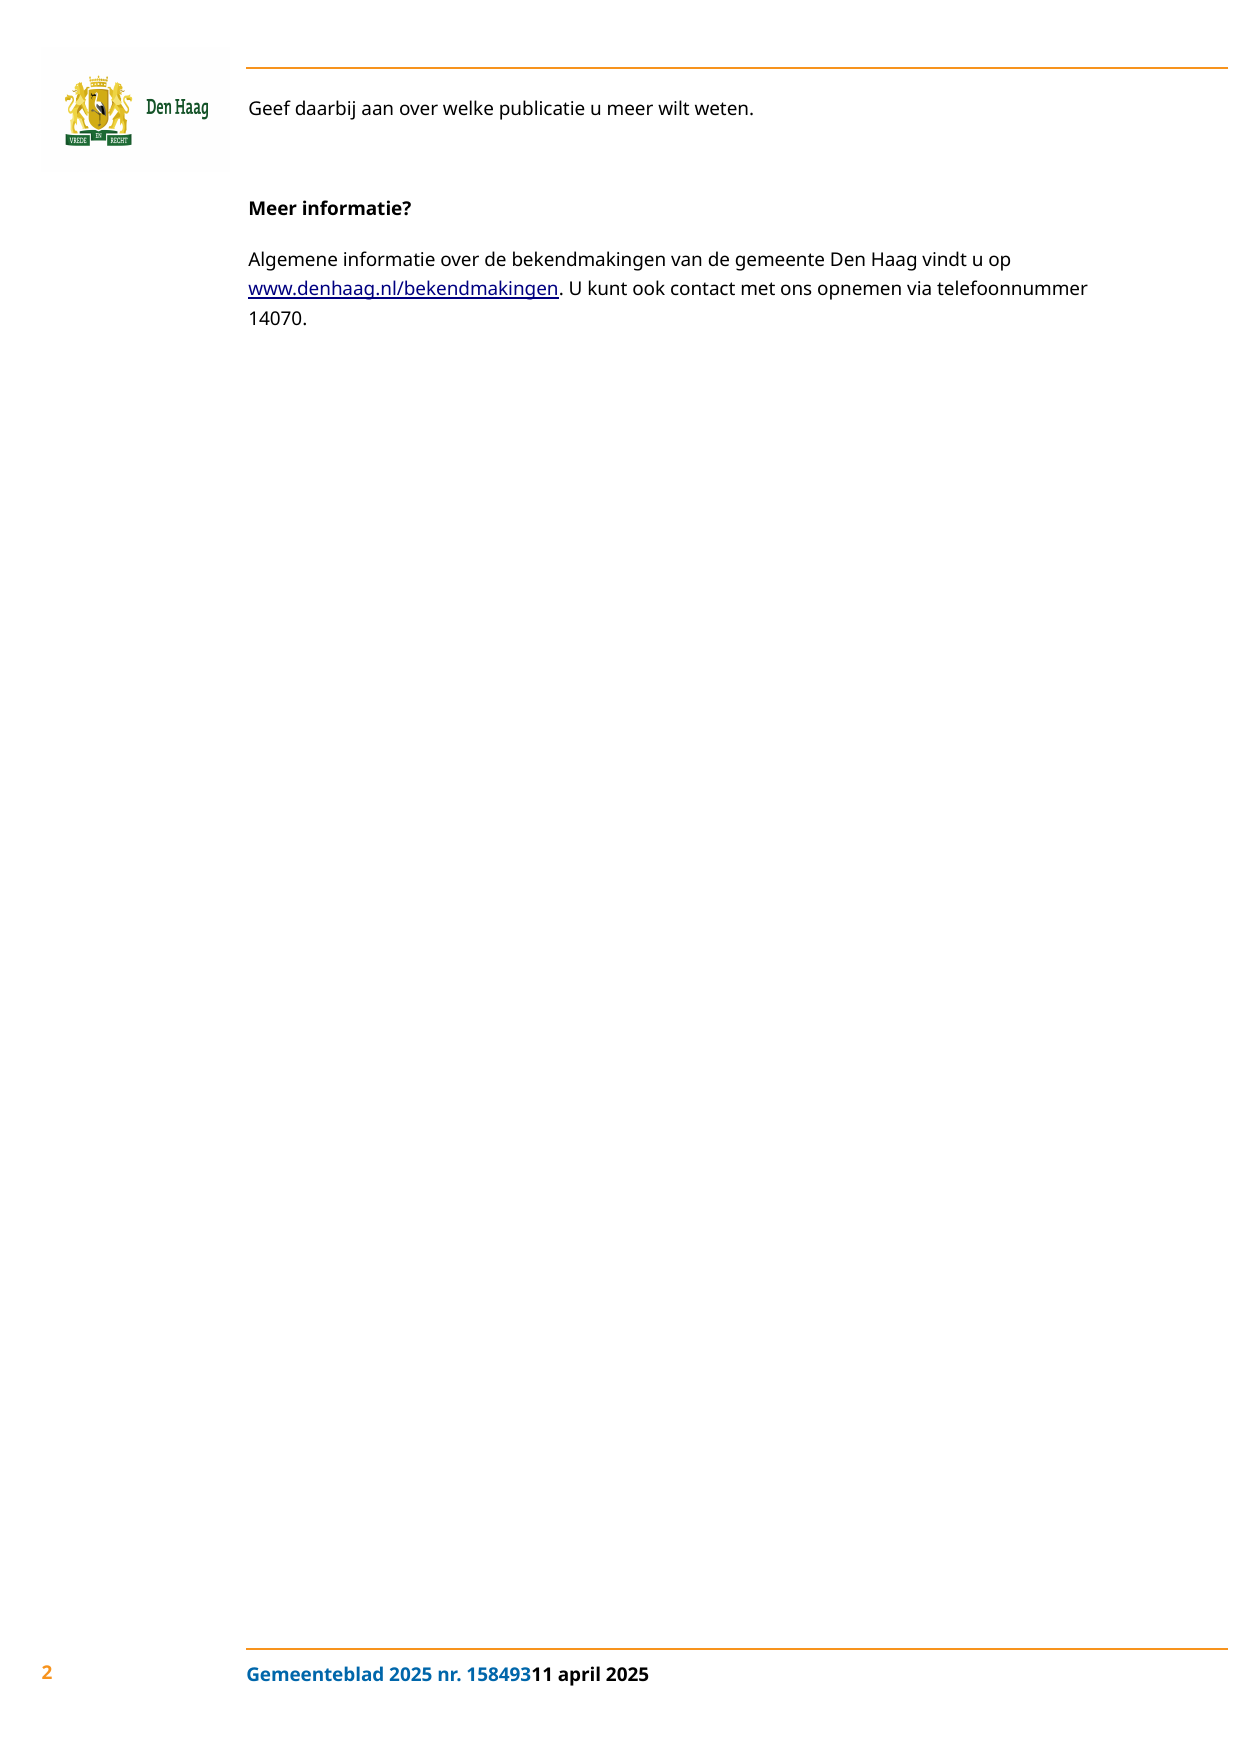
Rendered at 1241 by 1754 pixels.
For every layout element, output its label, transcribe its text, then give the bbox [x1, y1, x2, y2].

picture [41, 47, 231, 172]
text Meer informatie? [248, 196, 1152, 221]
text Geef daarbij aan over welke publicatie u meer wilt weten. [248, 95, 1152, 121]
text Algemene informatie over de bekendmakingen van de gemeente Den Haag vindt u op www.denhaag.nl/bekendmakingen. U kunt ook contact met ons opnemen via telefoonnummer 14070. [248, 246, 1152, 331]
